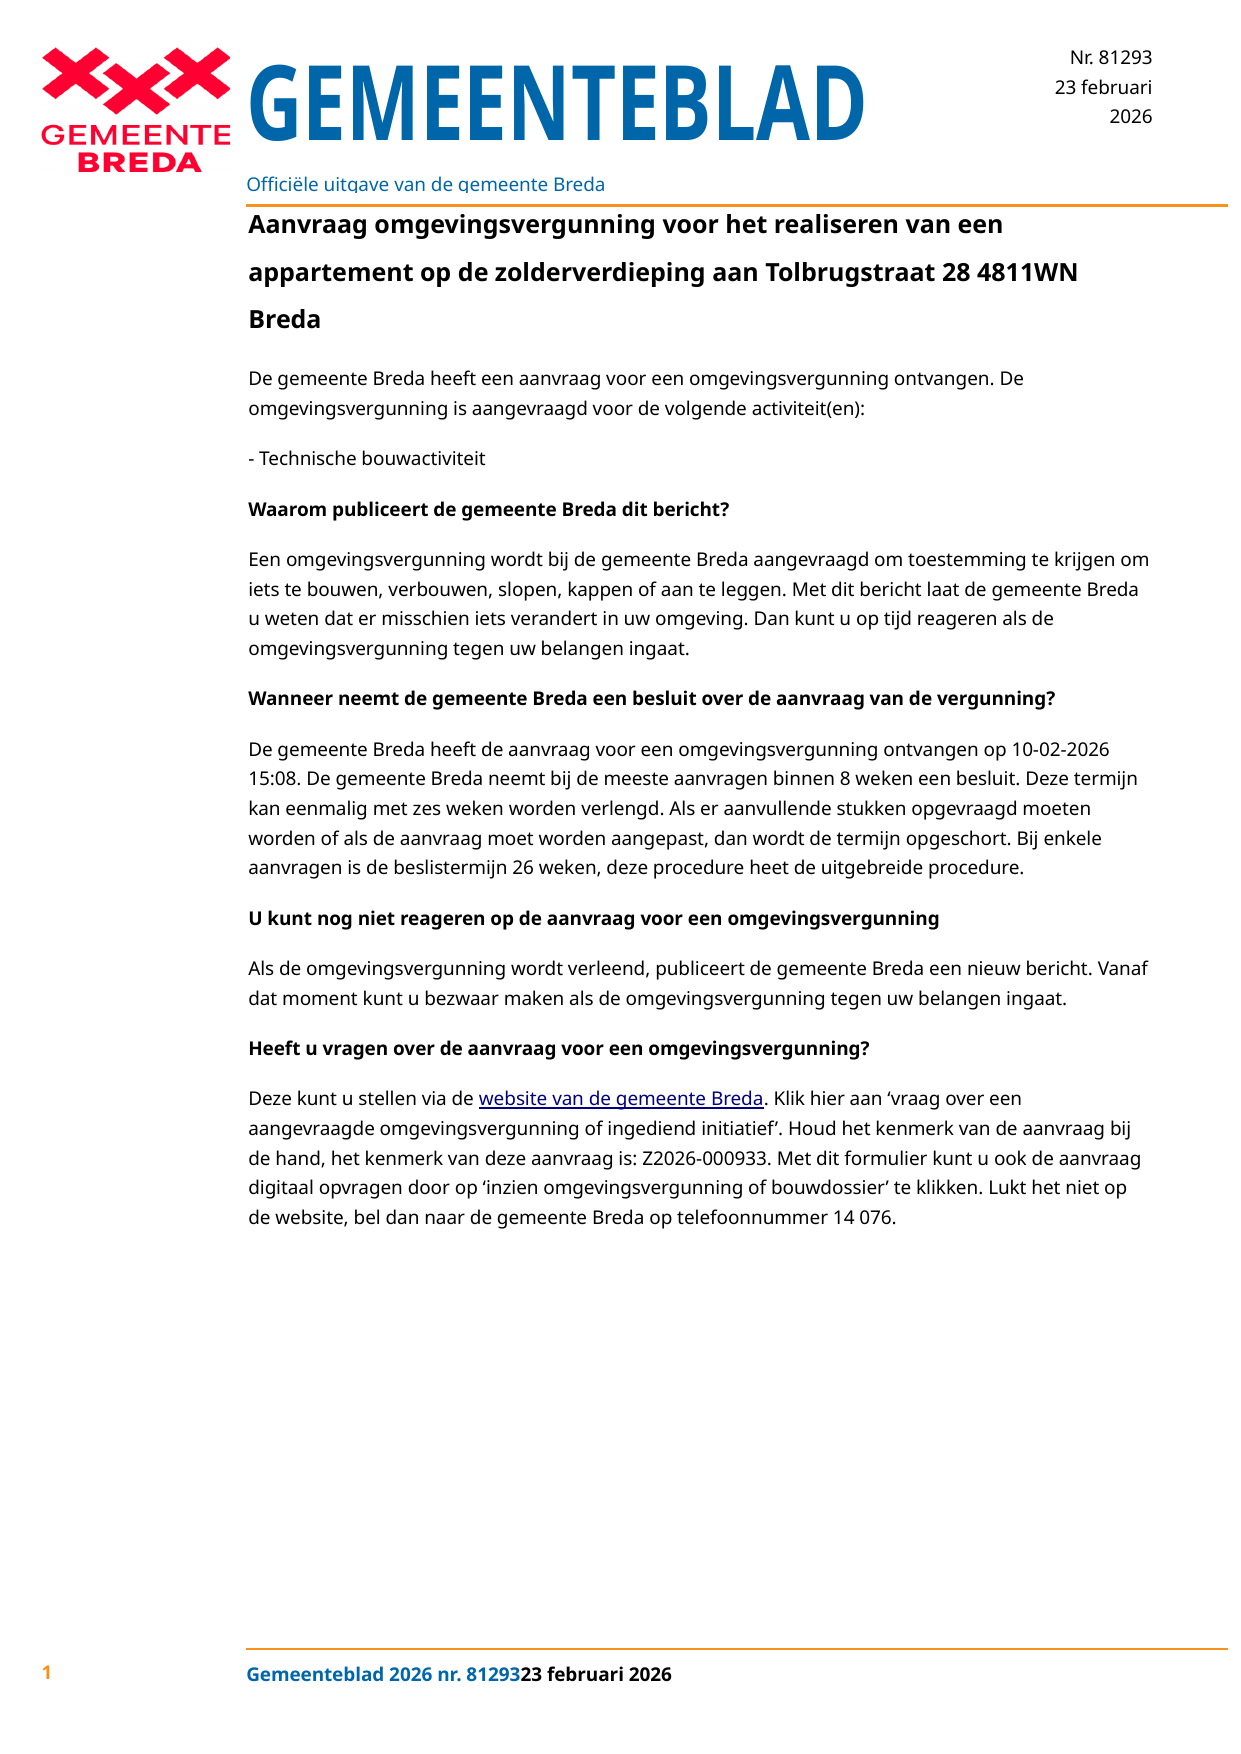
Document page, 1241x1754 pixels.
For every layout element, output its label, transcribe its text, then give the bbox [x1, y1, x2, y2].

text Deze kunt u stellen via de website van de gemeente Breda. Klik hier aan ‘vraag over een aangevraagde omgevingsvergunning of ingediend initiatief’. Houd het kenmerk van de aanvraag bij de hand, het kenmerk van deze aanvraag is: Z2026-000933. Met dit formulier kunt u ook de aanvraag digitaal opvragen door op ‘inzien omgevingsvergunning of bouwdossier’ te klikken. Lukt het niet op de website, bel dan naar de gemeente Breda op telefoonnummer 14 076. [248, 1086, 1152, 1229]
text Waarom publiceert de gemeente Breda dit bericht? [248, 496, 1152, 522]
text - Technische bouwactiviteit [248, 446, 1152, 471]
text De gemeente Breda heeft een aanvraag voor een omgevingsvergunning ontvangen. De omgevingsvergunning is aangevraagd voor de volgende activiteit(en): [248, 366, 1152, 421]
text De gemeente Breda heeft de aanvraag voor een omgevingsvergunning ontvangen op 10-02-2026 15:08. De gemeente Breda neemt bij de meeste aanvragen binnen 8 weken een besluit. Deze termijn kan eenmalig met zes weken worden verlengd. Als er aanvullende stukken opgevraagd moeten worden of als de aanvraag moet worden aangepast, dan wordt de termijn opgeschort. Bij enkele aanvragen is de beslistermijn 26 weken, deze procedure heet de uitgebreide procedure. [248, 736, 1152, 880]
text Een omgevingsvergunning wordt bij de gemeente Breda aangevraagd om toestemming te krijgen om iets te bouwen, verbouwen, slopen, kappen of aan te leggen. Met dit bericht laat de gemeente Breda u weten dat er misschien iets verandert in uw omgeving. Dan kunt u op tijd reageren als de omgevingsvergunning tegen uw belangen ingaat. [248, 546, 1152, 661]
text Heeft u vragen over de aanvraag voor een omgevingsvergunning? [248, 1035, 1152, 1061]
picture [41, 47, 231, 172]
text Aanvraag omgevingsvergunning voor het realiseren van een appartement op de zolderverdieping aan Tolbrugstraat 28 4811WN Breda [248, 207, 1152, 336]
text Wanneer neemt de gemeente Breda een besluit over de aanvraag van de vergunning? [248, 686, 1152, 711]
text Als de omgevingsvergunning wordt verleend, publiceert de gemeente Breda een nieuw bericht. Vanaf dat moment kunt u bezwaar maken als de omgevingsvergunning tegen uw belangen ingaat. [248, 955, 1152, 1010]
text U kunt nog niet reageren op de aanvraag voor een omgevingsvergunning [248, 905, 1152, 930]
